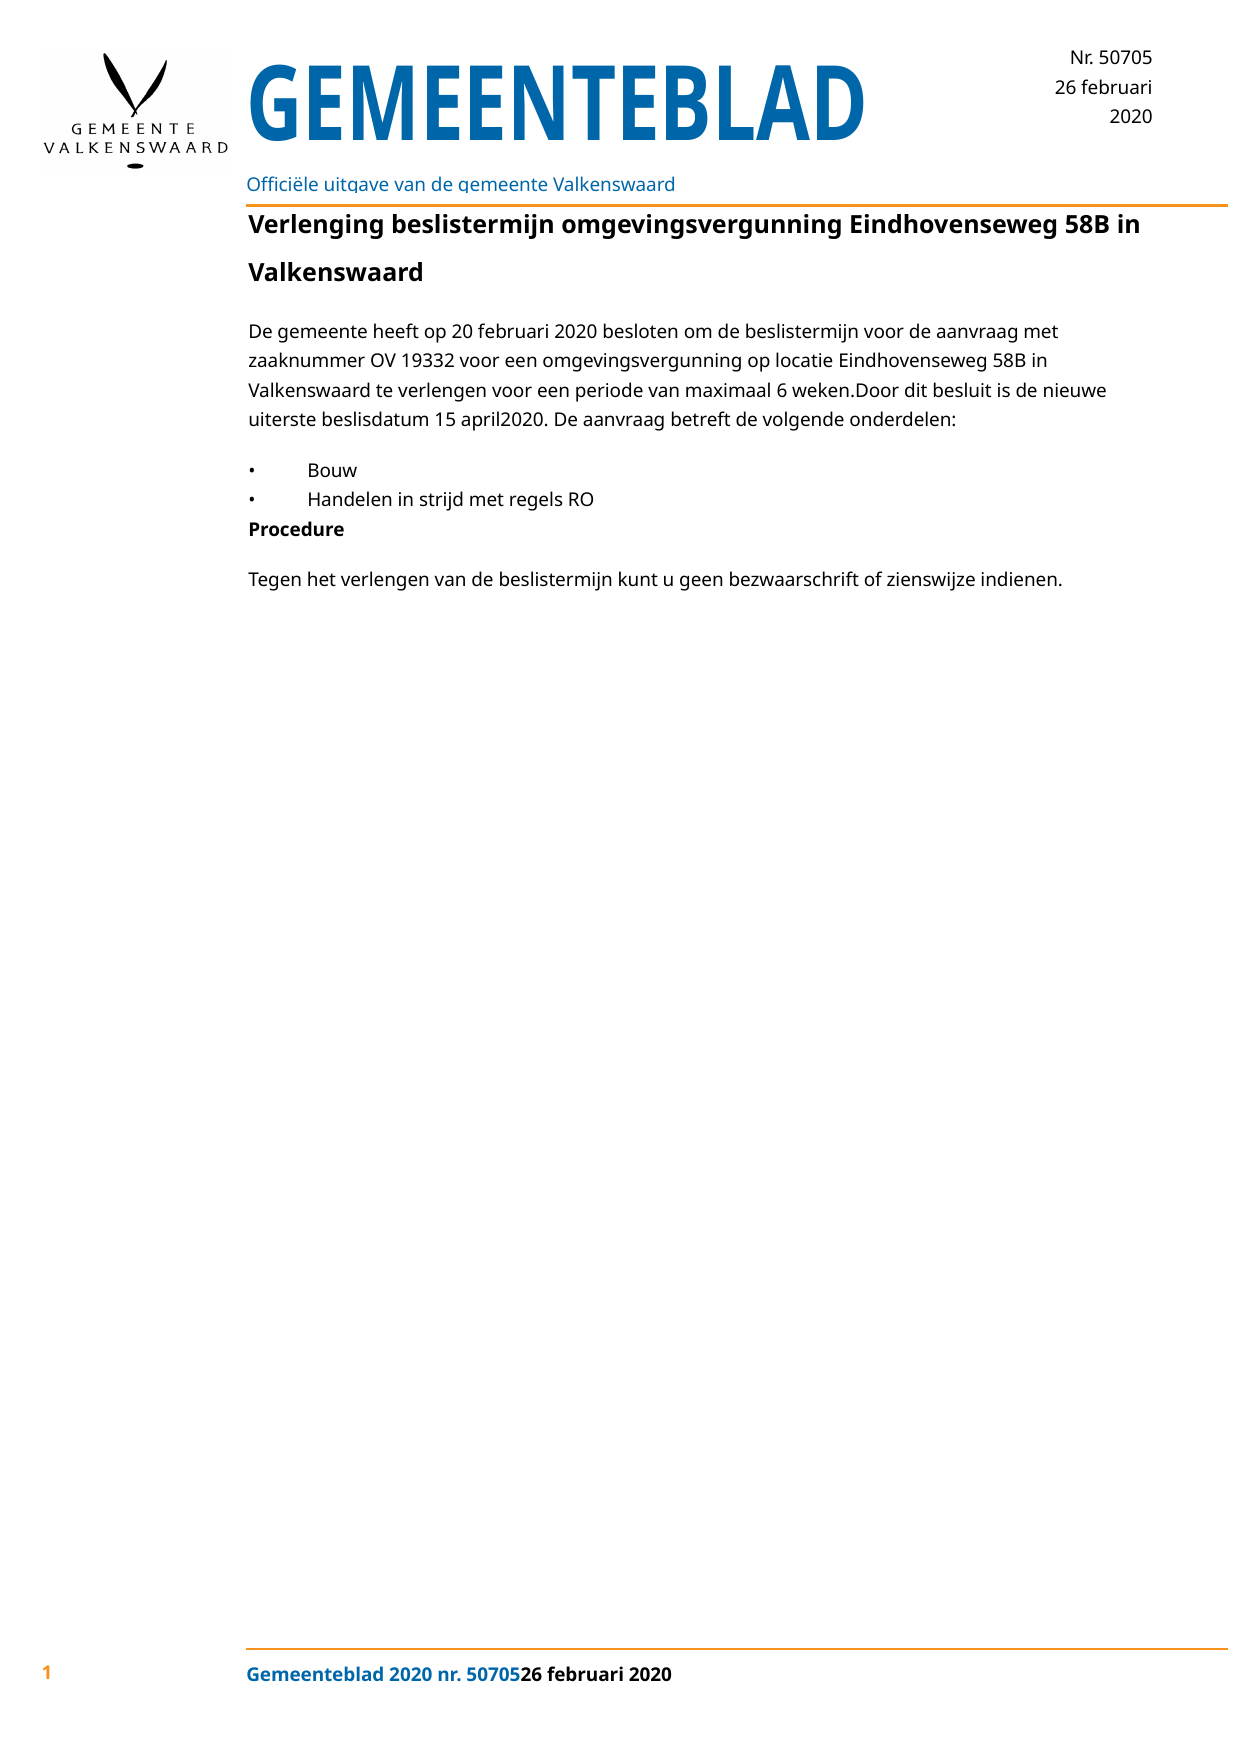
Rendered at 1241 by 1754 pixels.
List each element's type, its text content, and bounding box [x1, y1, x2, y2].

text Procedure [248, 516, 1152, 542]
list Bouw [248, 457, 1152, 483]
picture [41, 47, 231, 172]
text Verlenging beslistermijn omgevingsvergunning Eindhovenseweg 58B in Valkenswaard [248, 207, 1152, 288]
text De gemeente heeft op 20 februari 2020 besloten om de beslistermijn voor de aanvraag met zaaknummer OV 19332 voor een omgevingsvergunning op locatie Eindhovenseweg 58B in Valkenswaard te verlengen voor een periode van maximaal 6 weken.Door dit besluit is de nieuwe uiterste beslisdatum 15 april2020. De aanvraag betreft de volgende onderdelen: [248, 318, 1152, 432]
list Handelen in strijd met regels RO [248, 487, 1152, 512]
text Tegen het verlengen van de beslistermijn kunt u geen bezwaarschrift of zienswijze indienen. [248, 567, 1152, 592]
